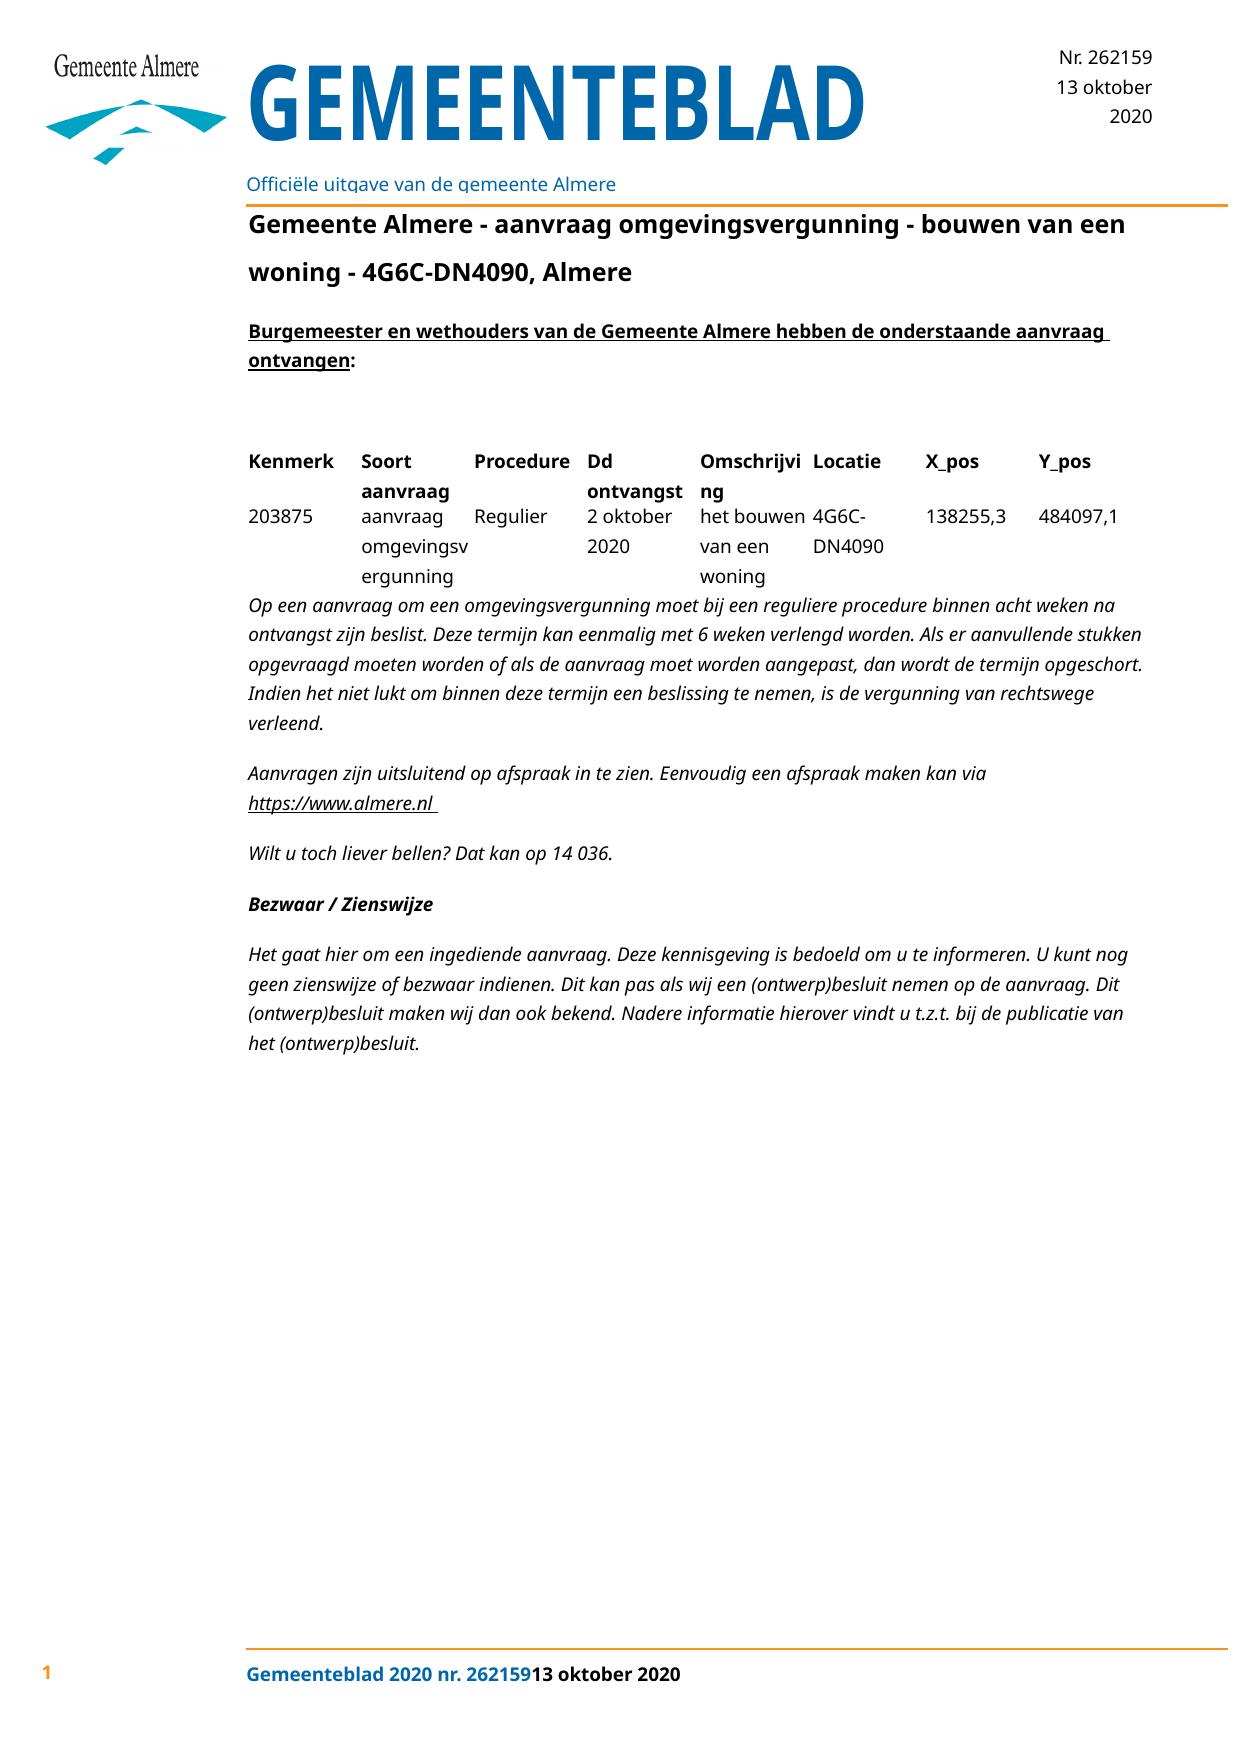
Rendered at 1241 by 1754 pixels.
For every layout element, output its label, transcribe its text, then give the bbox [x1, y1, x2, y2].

text Gemeente Almere - aanvraag omgevingsvergunning - bouwen van een woning - 4G6C-DN4090, Almere [248, 207, 1152, 288]
table_cell 484097,1 [1039, 504, 1152, 589]
text Het gaat hier om een ingediende aanvraag. Deze kennisgeving is bedoeld om u te informeren. U kunt nog geen zienswijze of bezwaar indienen. Dit kan pas als wij een (ontwerp)besluit nemen op de aanvraag. Dit (ontwerp)besluit maken wij dan ook bekend. Nadere informatie hierover vindt u t.z.t. bij de publicatie van het (ontwerp)besluit. [248, 941, 1152, 1056]
table_header Soort aanvraag [361, 449, 474, 504]
text Bezwaar / Zienswijze [248, 891, 1152, 917]
table_header Y_pos [1039, 449, 1152, 504]
table_cell Regulier [474, 504, 587, 589]
table_cell aanvraag omgevingsvergunning [361, 504, 474, 589]
table_cell 4G6C-DN4090 [813, 504, 926, 589]
table_header Procedure [474, 449, 587, 504]
table_header Kenmerk [248, 449, 361, 504]
table_header Locatie [813, 449, 926, 504]
table_header Omschrijving [700, 449, 813, 504]
table_header X_pos [926, 449, 1038, 504]
text Aanvragen zijn uitsluitend op afspraak in te zien. Eenvoudig een afspraak maken kan via https://www.almere.nl [248, 761, 1152, 816]
text Burgemeester en wethouders van de Gemeente Almere hebben de onderstaande aanvraag ontvangen: [248, 318, 1152, 373]
table_cell 2 oktober 2020 [587, 504, 700, 589]
picture [41, 47, 231, 172]
table_cell het bouwen van een woning [700, 504, 813, 589]
table_cell 203875 [248, 504, 361, 589]
text Wilt u toch liever bellen? Dat kan op 14 036. [248, 841, 1152, 866]
table_header Dd ontvangst [587, 449, 700, 504]
text Op een aanvraag om een omgevingsvergunning moet bij een reguliere procedure binnen acht weken na ontvangst zijn beslist. Deze termijn kan eenmalig met 6 weken verlengd worden. Als er aanvullende stukken opgevraagd moeten worden of als de aanvraag moet worden aangepast, dan wordt de termijn opgeschort. Indien het niet lukt om binnen deze termijn een beslissing te nemen, is de vergunning van rechtswege verleend. [248, 592, 1152, 736]
table_cell 138255,3 [926, 504, 1038, 589]
